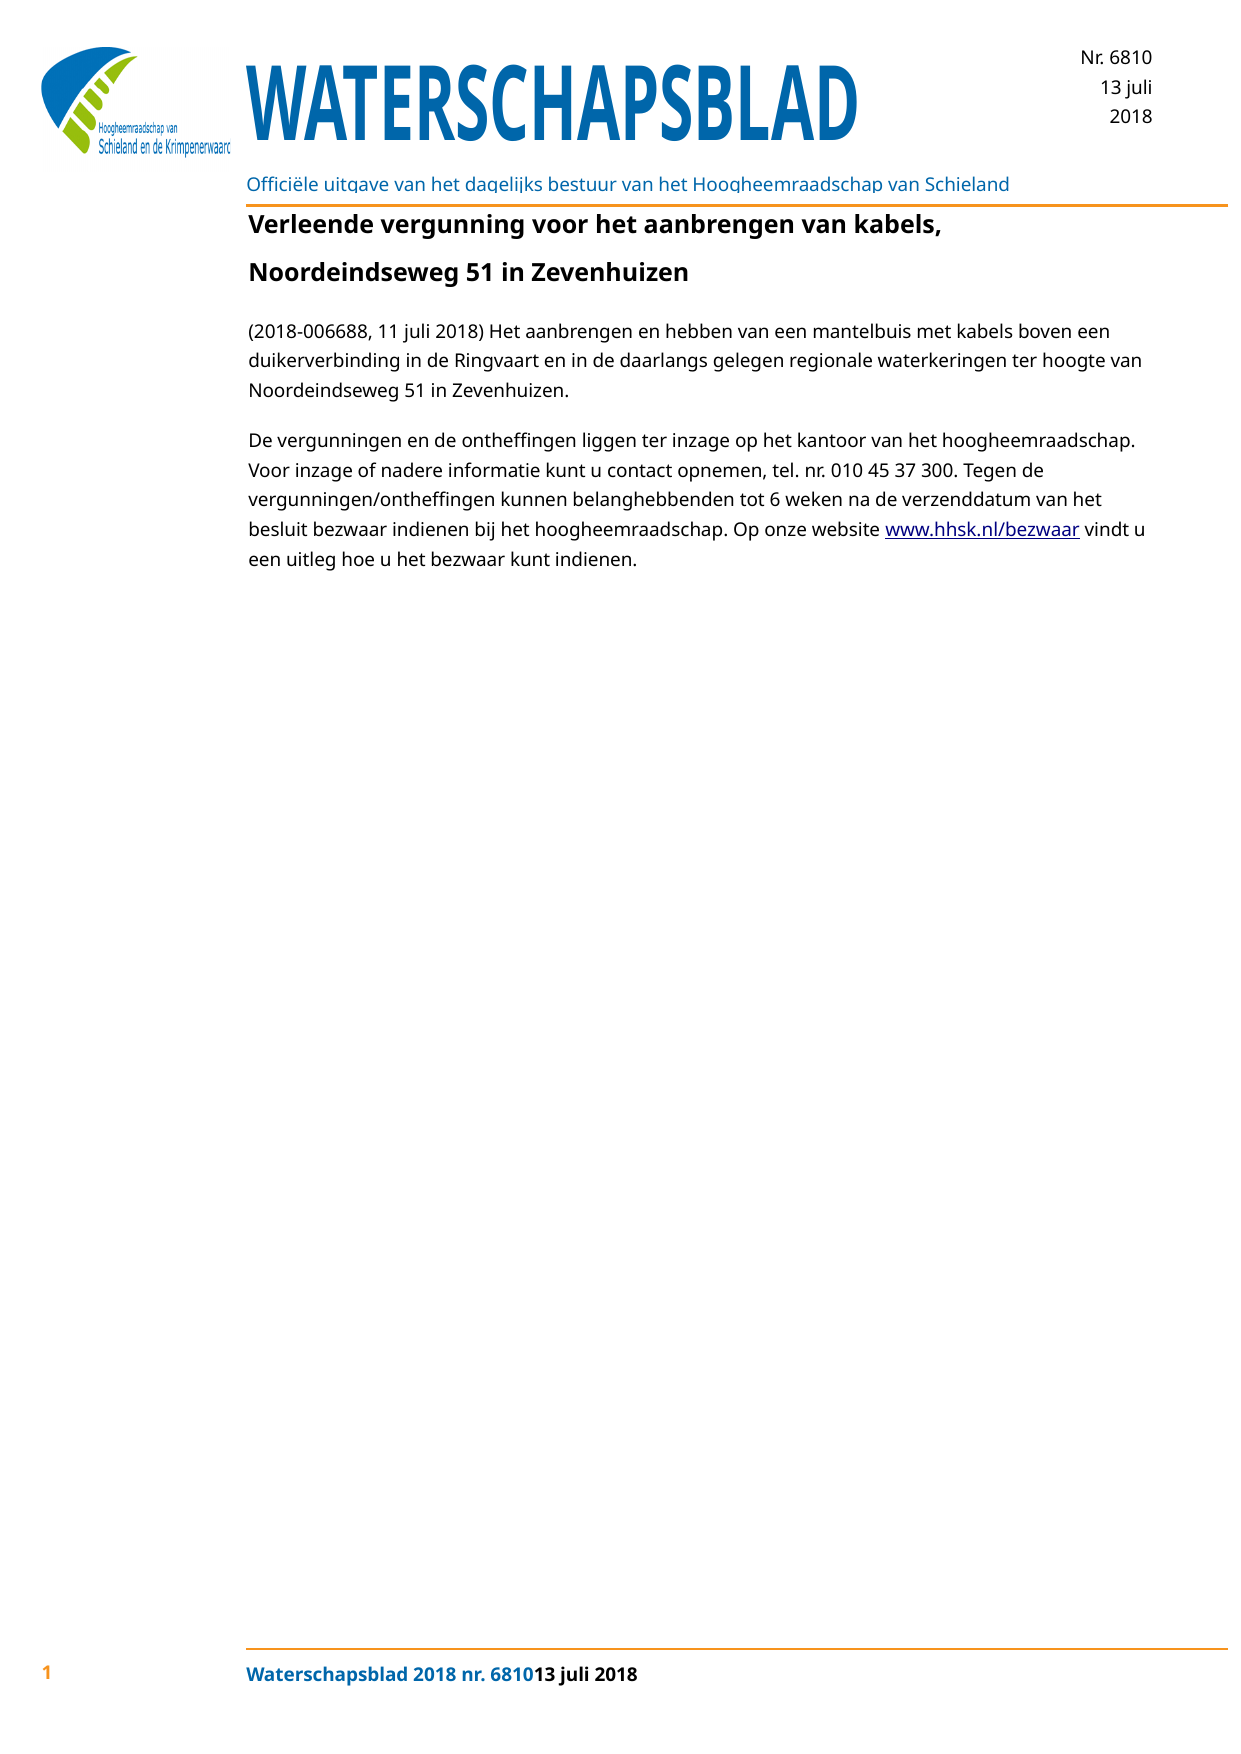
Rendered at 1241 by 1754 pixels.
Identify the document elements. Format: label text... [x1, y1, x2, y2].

picture [41, 47, 231, 172]
text (2018-006688, 11 juli 2018) Het aanbrengen en hebben van een mantelbuis met kabels boven een duikerverbinding in de Ringvaart en in de daarlangs gelegen regionale waterkeringen ter hoogte van Noordeindseweg 51 in Zevenhuizen. [248, 318, 1152, 403]
text De vergunningen en de ontheffingen liggen ter inzage op het kantoor van het hoogheemraadschap. Voor inzage of nadere informatie kunt u contact opnemen, tel. nr. 010 45 37 300. Tegen de vergunningen/ontheffingen kunnen belanghebbenden tot 6 weken na de verzenddatum van het besluit bezwaar indienen bij het hoogheemraadschap. Op onze website www.hhsk.nl/bezwaar vindt u een uitleg hoe u het bezwaar kunt indienen. [248, 427, 1152, 572]
text Verleende vergunning voor het aanbrengen van kabels, Noordeindseweg 51 in Zevenhuizen [248, 207, 1152, 288]
